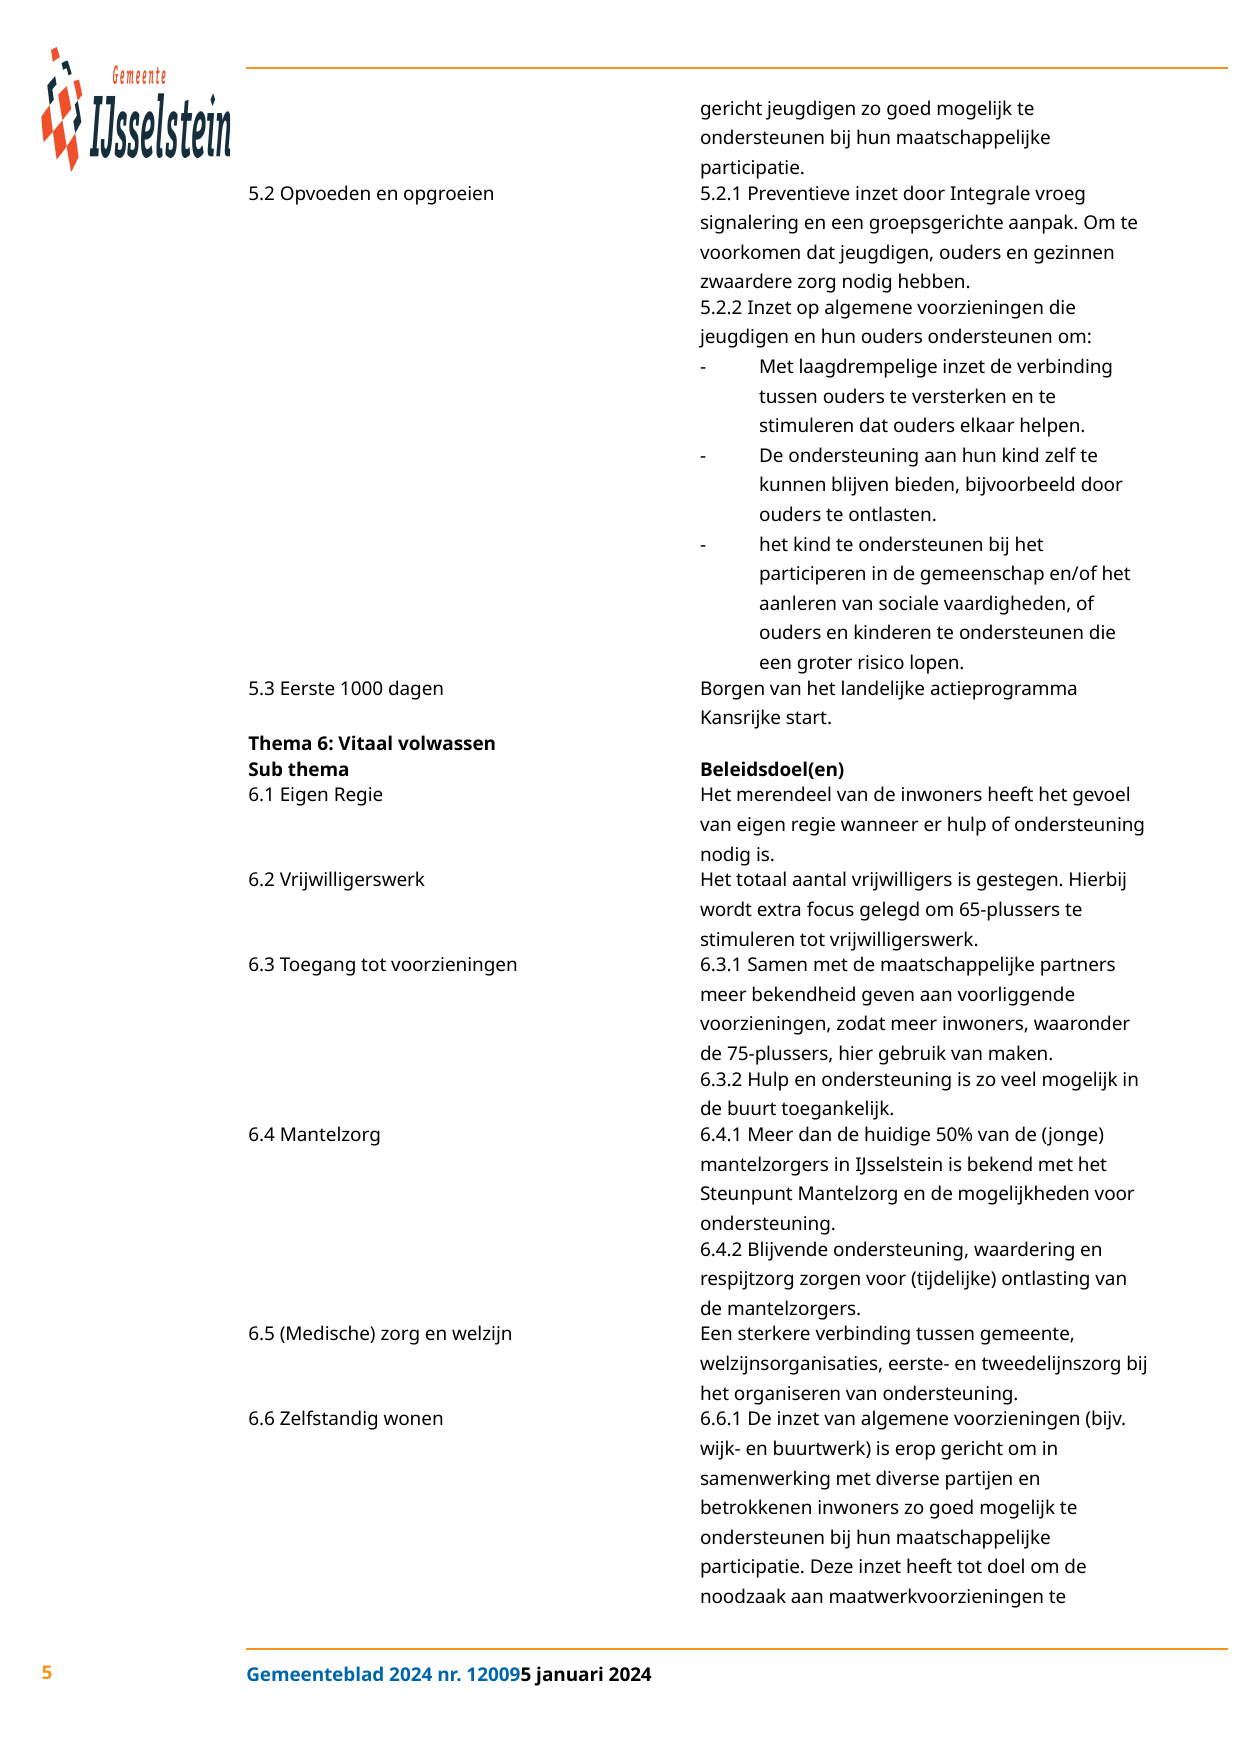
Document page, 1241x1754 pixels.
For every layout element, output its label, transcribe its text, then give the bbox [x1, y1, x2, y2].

table_cell Beleidsdoel(en) [700, 756, 1152, 782]
table_cell Het merendeel van de inwoners heeft het gevoel van eigen regie wanneer er hulp of ondersteuning nodig is. [700, 782, 1152, 867]
table_cell Het totaal aantal vrijwilligers is gestegen. Hierbij wordt extra focus gelegd om 65-plussers te stimuleren tot vrijwilligerswerk. [700, 867, 1152, 951]
table_cell 5.2.1 Preventieve inzet door Integrale vroeg signalering en een groepsgerichte aanpak. Om te voorkomen dat jeugdigen, ouders en gezinnen zwaardere zorg nodig hebben. [700, 180, 1152, 294]
table_cell 6.3 Toegang tot voorzieningen [248, 951, 700, 1066]
table_cell [248, 294, 700, 675]
table_cell gericht jeugdigen zo goed mogelijk te ondersteunen bij hun maatschappelijke participatie. [700, 95, 1152, 180]
table_cell [248, 1236, 700, 1321]
table_cell 6.1 Eigen Regie [248, 782, 700, 867]
table_cell [248, 95, 700, 180]
table_cell 6.4 Mantelzorg [248, 1121, 700, 1236]
table_cell Borgen van het landelijke actieprogramma Kansrijke start. [700, 675, 1152, 730]
table_cell 6.4.1 Meer dan de huidige 50% van de (jonge) mantelzorgers in IJsselstein is bekend met het Steunpunt Mantelzorg en de mogelijkheden voor ondersteuning. [700, 1121, 1152, 1236]
table_cell 6.6.1 De inzet van algemene voorzieningen (bijv. wijk- en buurtwerk) is erop gericht om in samenwerking met diverse partijen en betrokkenen inwoners zo goed mogelijk te ondersteunen bij hun maatschappelijke participatie. Deze inzet heeft tot doel om de noodzaak aan maatwerkvoorzieningen te [700, 1406, 1152, 1609]
table_cell 6.4.2 Blijvende ondersteuning, waardering en respijtzorg zorgen voor (tijdelijke) ontlasting van de mantelzorgers. [700, 1236, 1152, 1321]
picture [41, 47, 231, 172]
table_cell 5.3 Eerste 1000 dagen [248, 675, 700, 730]
table_cell Een sterkere verbinding tussen gemeente, welzijnsorganisaties, eerste- en tweedelijnszorg bij het organiseren van ondersteuning. [700, 1321, 1152, 1406]
table_cell 6.2 Vrijwilligerswerk [248, 867, 700, 951]
table_cell 6.5 (Medische) zorg en welzijn [248, 1321, 700, 1406]
table_cell Sub thema [248, 756, 700, 782]
table_cell 5.2 Opvoeden en opgroeien [248, 180, 700, 294]
table_cell 6.3.2 Hulp en ondersteuning is zo veel mogelijk in de buurt toegankelijk. [700, 1066, 1152, 1121]
table_cell 5.2.2 Inzet op algemene voorzieningen die jeugdigen en hun ouders ondersteunen om: Met laagdrempelige inzet de verbinding tussen ouders te versterken en te stimuleren dat ouders elkaar helpen. De ondersteuning aan hun kind zelf te kunnen blijven bieden, bijvoorbeeld door ouders te ontlasten. het kind te ondersteunen bij het participeren in de gemeenschap en/of het aanleren van sociale vaardigheden, of ouders en kinderen te ondersteunen die een groter risico lopen. [700, 294, 1152, 675]
table_cell 6.3.1 Samen met de maatschappelijke partners meer bekendheid geven aan voorliggende voorzieningen, zodat meer inwoners, waaronder de 75-plussers, hier gebruik van maken. [700, 951, 1152, 1066]
table_cell 6.6 Zelfstandig wonen [248, 1406, 700, 1609]
table_cell Thema 6: Vitaal volwassen [248, 730, 1152, 756]
table_cell [248, 1066, 700, 1121]
